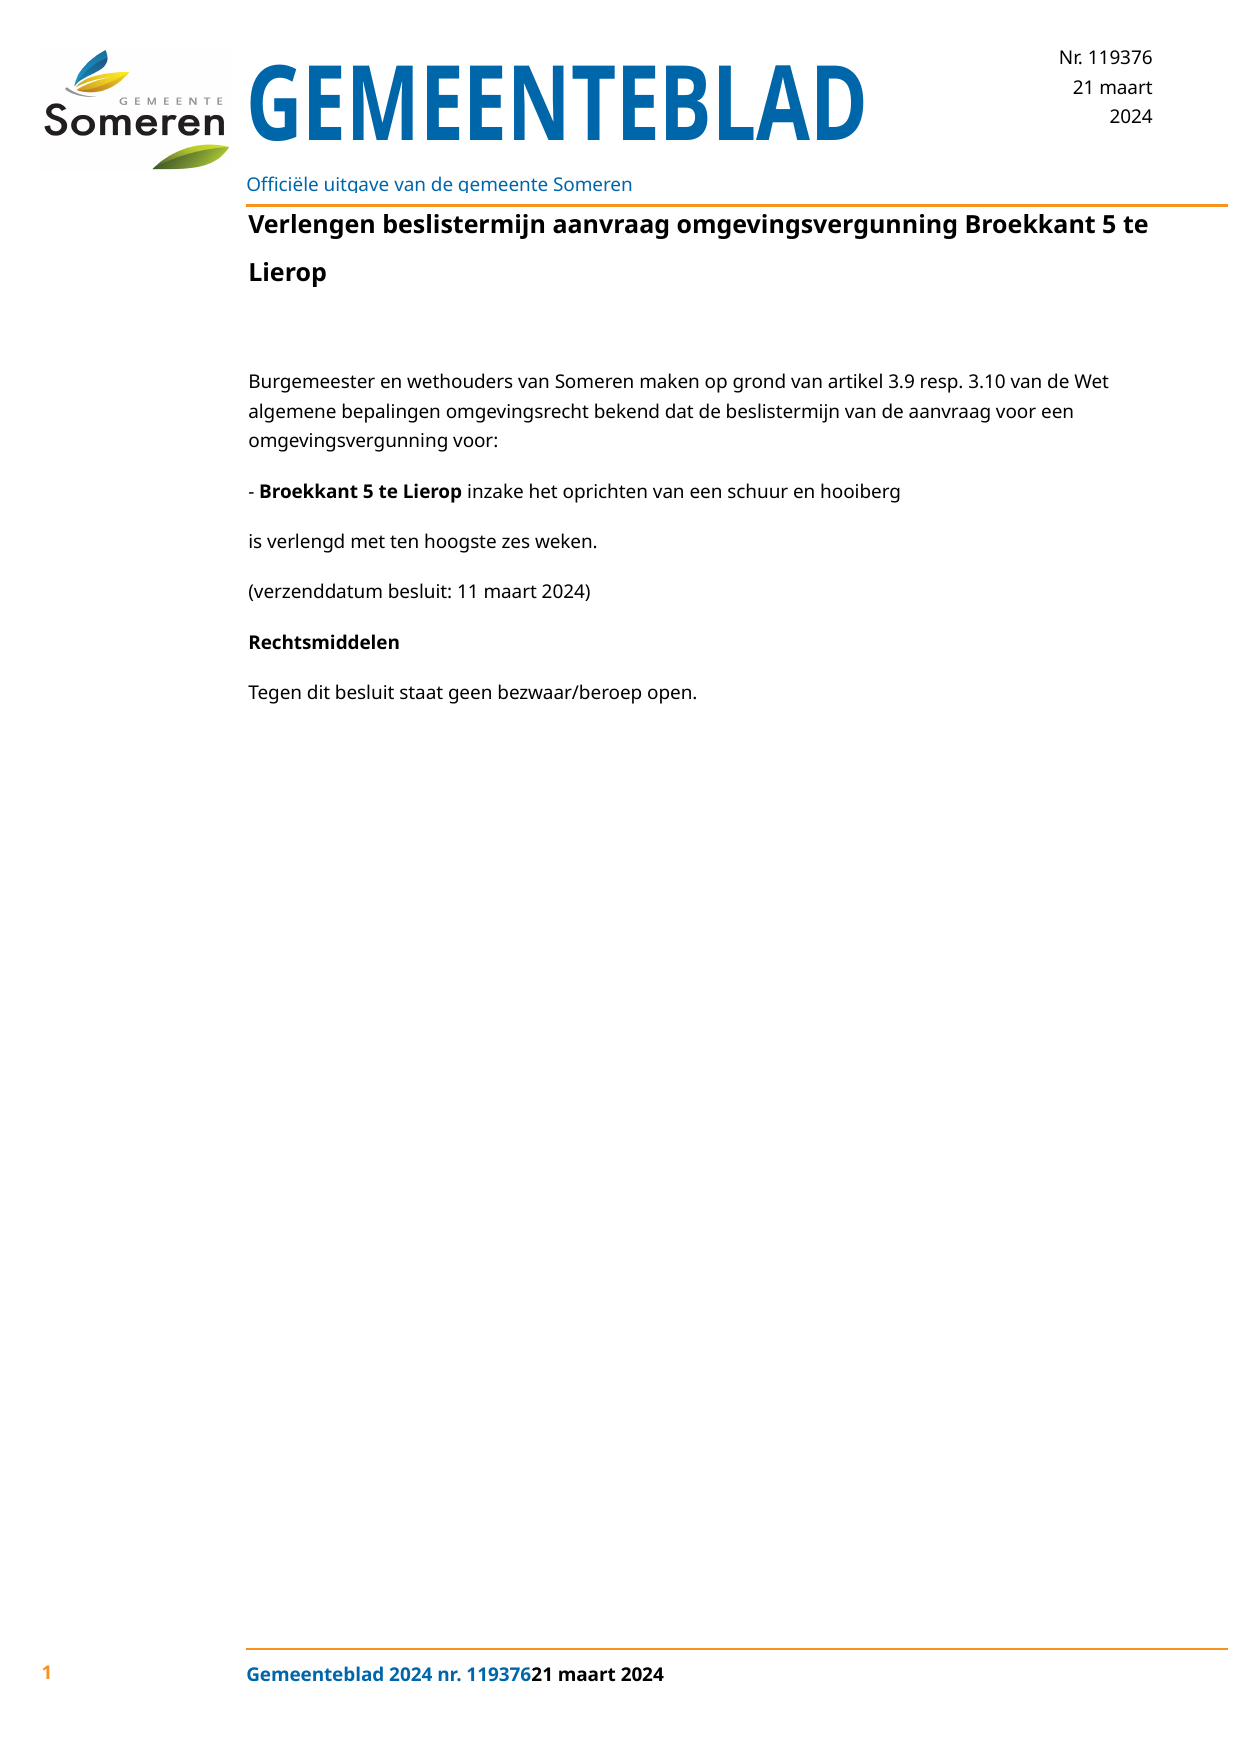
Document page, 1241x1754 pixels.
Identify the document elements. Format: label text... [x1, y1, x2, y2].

text - Broekkant 5 te Lierop inzake het oprichten van een schuur en hooiberg [248, 478, 1152, 504]
text (verzenddatum besluit: 11 maart 2024) [248, 579, 1152, 604]
text is verlengd met ten hoogste zes weken. [248, 528, 1152, 554]
text Rechtsmiddelen [248, 629, 1152, 655]
text Verlengen beslistermijn aanvraag omgevingsvergunning Broekkant 5 te Lierop [248, 207, 1152, 288]
text Tegen dit besluit staat geen bezwaar/beroep open. [248, 679, 1152, 705]
text Burgemeester en wethouders van Someren maken op grond van artikel 3.9 resp. 3.10 van de Wet algemene bepalingen omgevingsrecht bekend dat de beslistermijn van de aanvraag voor een omgevingsvergunning voor: [248, 368, 1152, 453]
picture [41, 47, 231, 172]
